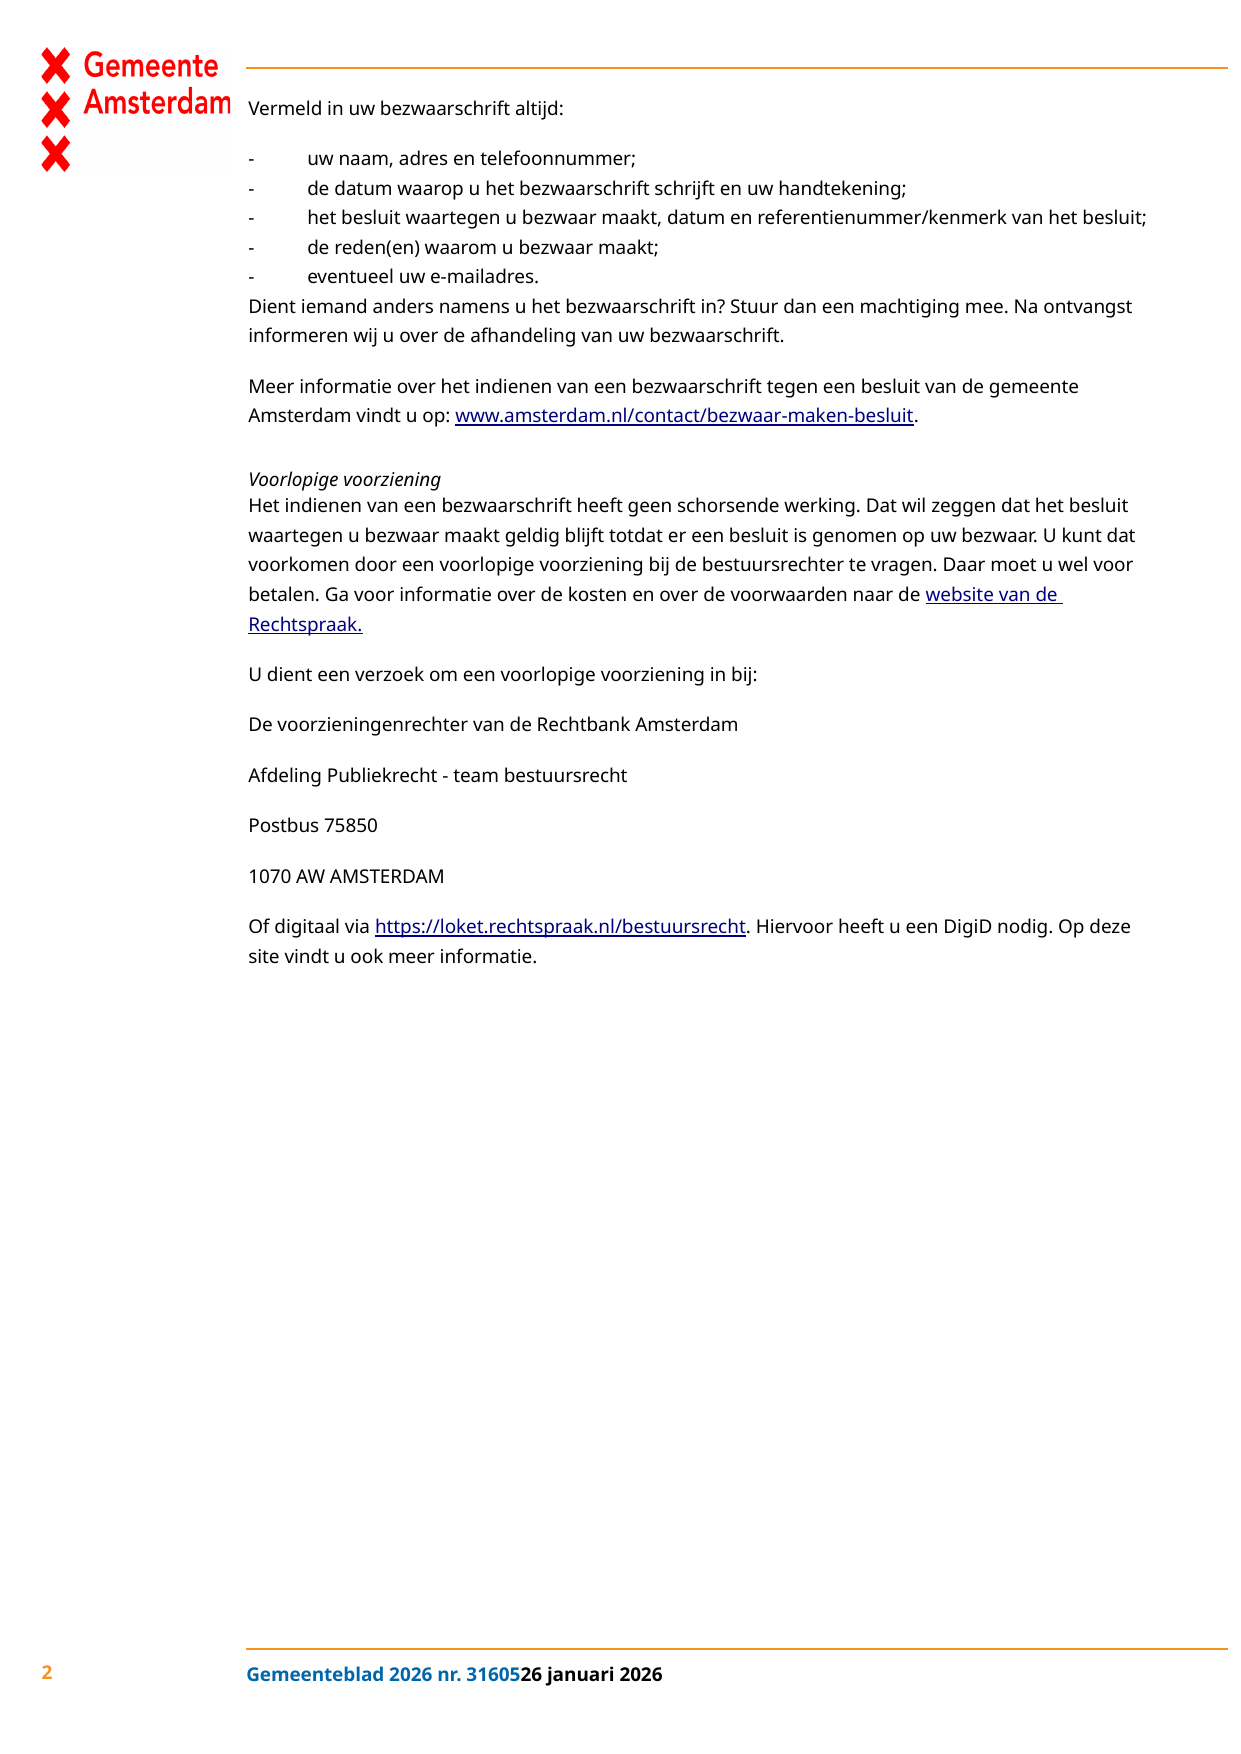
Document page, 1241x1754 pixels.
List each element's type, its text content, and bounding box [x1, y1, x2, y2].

list de datum waarop u het bezwaarschrift schrijft en uw handtekening; [248, 175, 1152, 201]
text Voorlopige voorziening [248, 467, 1152, 492]
text Dient iemand anders namens u het bezwaarschrift in? Stuur dan een machtiging mee. Na ontvangst informeren wij u over de afhandeling van uw bezwaarschrift. [248, 293, 1152, 348]
list uw naam, adres en telefoonnummer; [248, 145, 1152, 171]
text U dient een verzoek om een voorlopige voorziening in bij: [248, 661, 1152, 687]
text Of digitaal via https://loket.rechtspraak.nl/bestuursrecht. Hiervoor heeft u een DigiD nodig. Op deze site vindt u ook meer informatie. [248, 913, 1152, 968]
text Het indienen van een bezwaarschrift heeft geen schorsende werking. Dat wil zeggen dat het besluit waartegen u bezwaar maakt geldig blijft totdat er een besluit is genomen op uw bezwaar. U kunt dat voorkomen door een voorlopige voorziening bij de bestuursrechter te vragen. Daar moet u wel voor betalen. Ga voor informatie over de kosten en over de voorwaarden naar de website van de Rechtspraak. [248, 492, 1152, 636]
list de reden(en) waarom u bezwaar maakt; [248, 234, 1152, 260]
text Postbus 75850 [248, 812, 1152, 838]
text Meer informatie over het indienen van een bezwaarschrift tegen een besluit van de gemeente Amsterdam vindt u op: www.amsterdam.nl/contact/bezwaar-maken-besluit. [248, 373, 1152, 428]
list het besluit waartegen u bezwaar maakt, datum en referentienummer/kenmerk van het besluit; [248, 204, 1152, 230]
text Vermeld in uw bezwaarschrift altijd: [248, 95, 1152, 121]
text De voorzieningenrechter van de Rechtbank Amsterdam [248, 712, 1152, 737]
text Afdeling Publiekrecht - team bestuursrecht [248, 762, 1152, 788]
picture [41, 47, 231, 172]
text 1070 AW AMSTERDAM [248, 863, 1152, 888]
list eventueel uw e-mailadres. [248, 263, 1152, 289]
